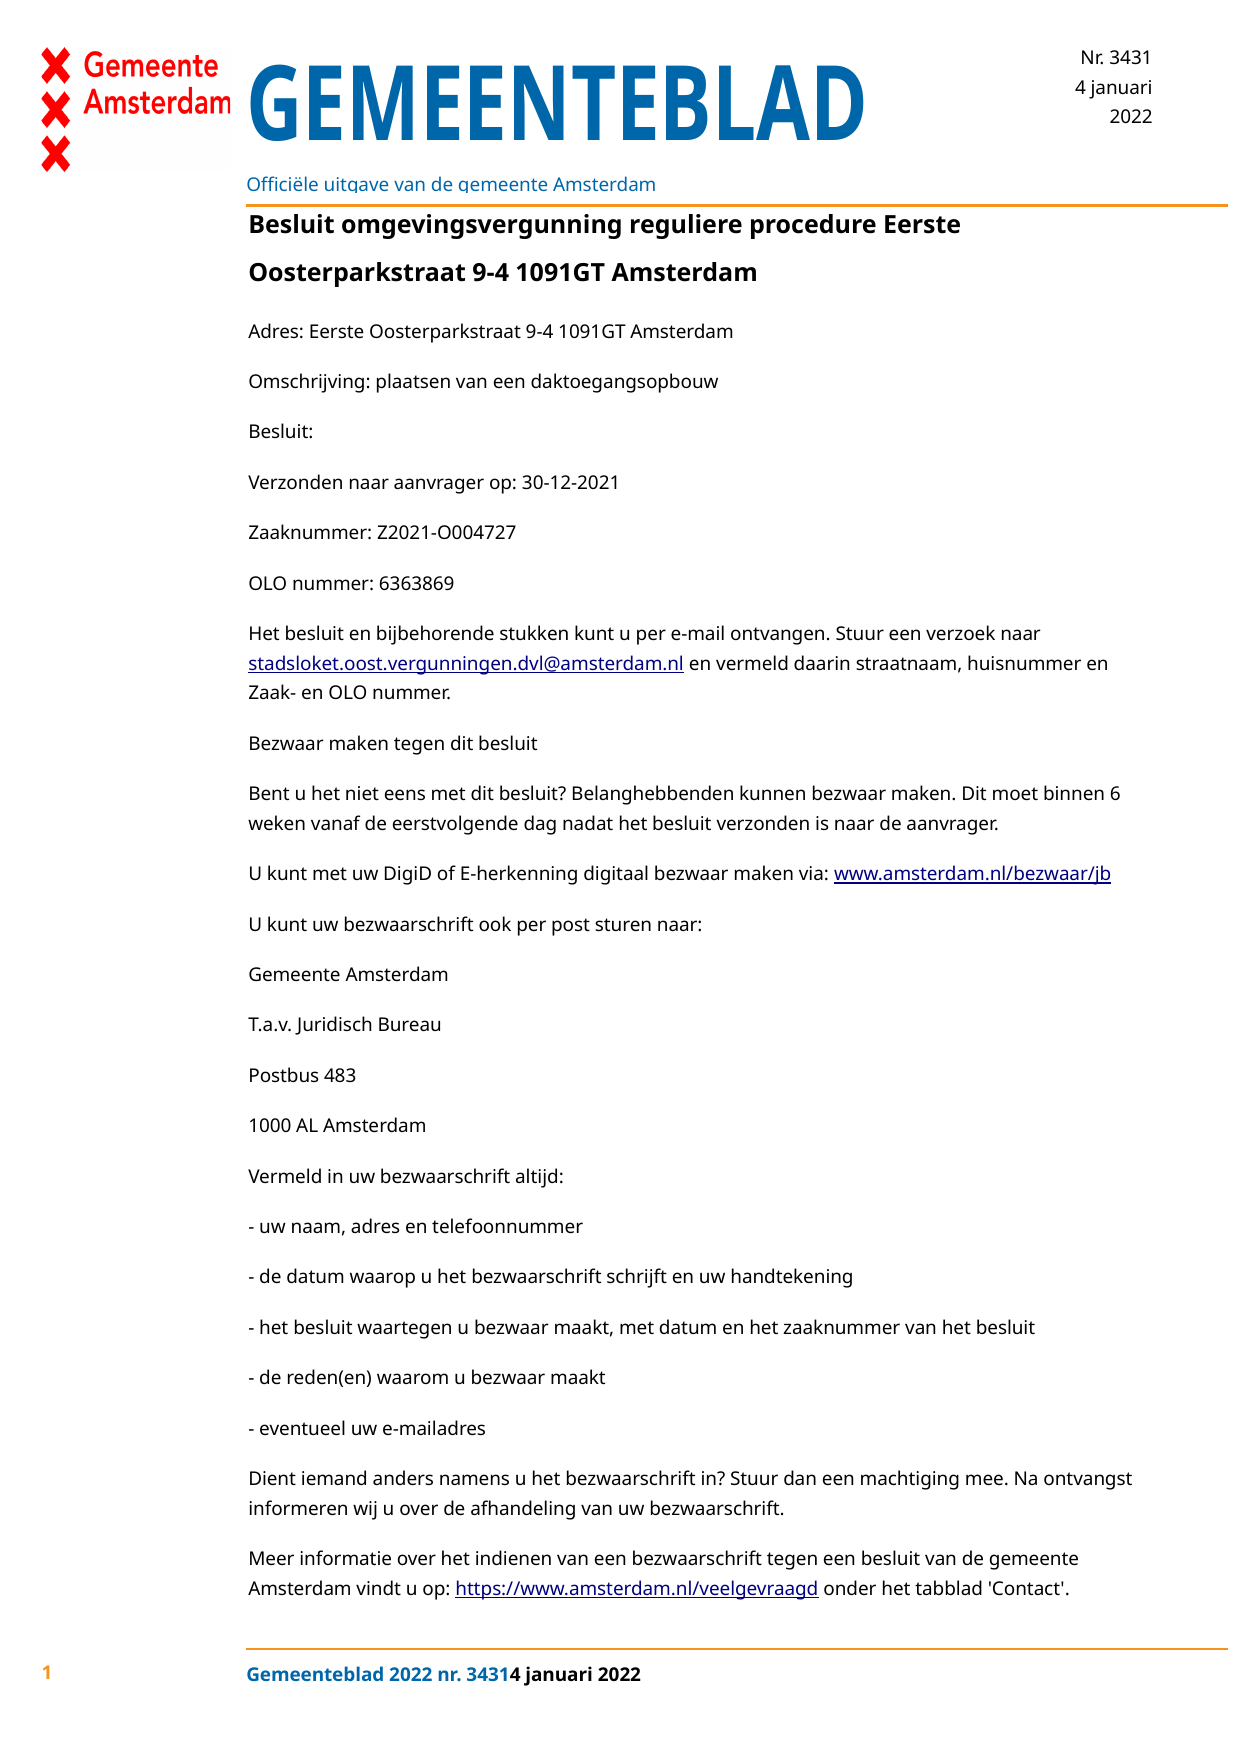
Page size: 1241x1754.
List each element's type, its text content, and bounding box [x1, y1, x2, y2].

text U kunt met uw DigiD of E-herkenning digitaal bezwaar maken via: www.amsterdam.nl/bezwaar/jb [248, 860, 1152, 886]
text T.a.v. Juridisch Bureau [248, 1012, 1152, 1037]
text Meer informatie over het indienen van een bezwaarschrift tegen een besluit van de gemeente Amsterdam vindt u op: https://www.amsterdam.nl/veelgevraagd onder het tabblad 'Contact'. [248, 1545, 1152, 1601]
text Adres: Eerste Oosterparkstraat 9-4 1091GT Amsterdam [248, 318, 1152, 344]
text Gemeente Amsterdam [248, 961, 1152, 987]
text Het besluit en bijbehorende stukken kunt u per e-mail ontvangen. Stuur een verzoek naar stadsloket.oost.vergunningen.dvl@amsterdam.nl en vermeld daarin straatnaam, huisnummer en Zaak- en OLO nummer. [248, 620, 1152, 705]
text Vermeld in uw bezwaarschrift altijd: [248, 1163, 1152, 1189]
text - uw naam, adres en telefoonnummer [248, 1213, 1152, 1239]
text - het besluit waartegen u bezwaar maakt, met datum en het zaaknummer van het besluit [248, 1314, 1152, 1340]
text Bezwaar maken tegen dit besluit [248, 730, 1152, 756]
text Besluit: [248, 419, 1152, 444]
text Dient iemand anders namens u het bezwaarschrift in? Stuur dan een machtiging mee. Na ontvangst informeren wij u over de afhandeling van uw bezwaarschrift. [248, 1465, 1152, 1521]
text - de datum waarop u het bezwaarschrift schrijft en uw handtekening [248, 1264, 1152, 1289]
text Besluit omgevingsvergunning reguliere procedure Eerste Oosterparkstraat 9-4 1091GT Amsterdam [248, 207, 1152, 288]
text - eventueel uw e-mailadres [248, 1415, 1152, 1441]
text OLO nummer: 6363869 [248, 570, 1152, 596]
text Omschrijving: plaatsen van een daktoegangsopbouw [248, 368, 1152, 394]
text Bent u het niet eens met dit besluit? Belanghebbenden kunnen bezwaar maken. Dit moet binnen 6 weken vanaf de eerstvolgende dag nadat het besluit verzonden is naar de aanvrager. [248, 780, 1152, 836]
picture [41, 47, 231, 172]
text Postbus 483 [248, 1062, 1152, 1088]
text Verzonden naar aanvrager op: 30-12-2021 [248, 469, 1152, 495]
text U kunt uw bezwaarschrift ook per post sturen naar: [248, 911, 1152, 937]
text - de reden(en) waarom u bezwaar maakt [248, 1364, 1152, 1390]
text Zaaknummer: Z2021-O004727 [248, 519, 1152, 545]
text 1000 AL Amsterdam [248, 1112, 1152, 1138]
